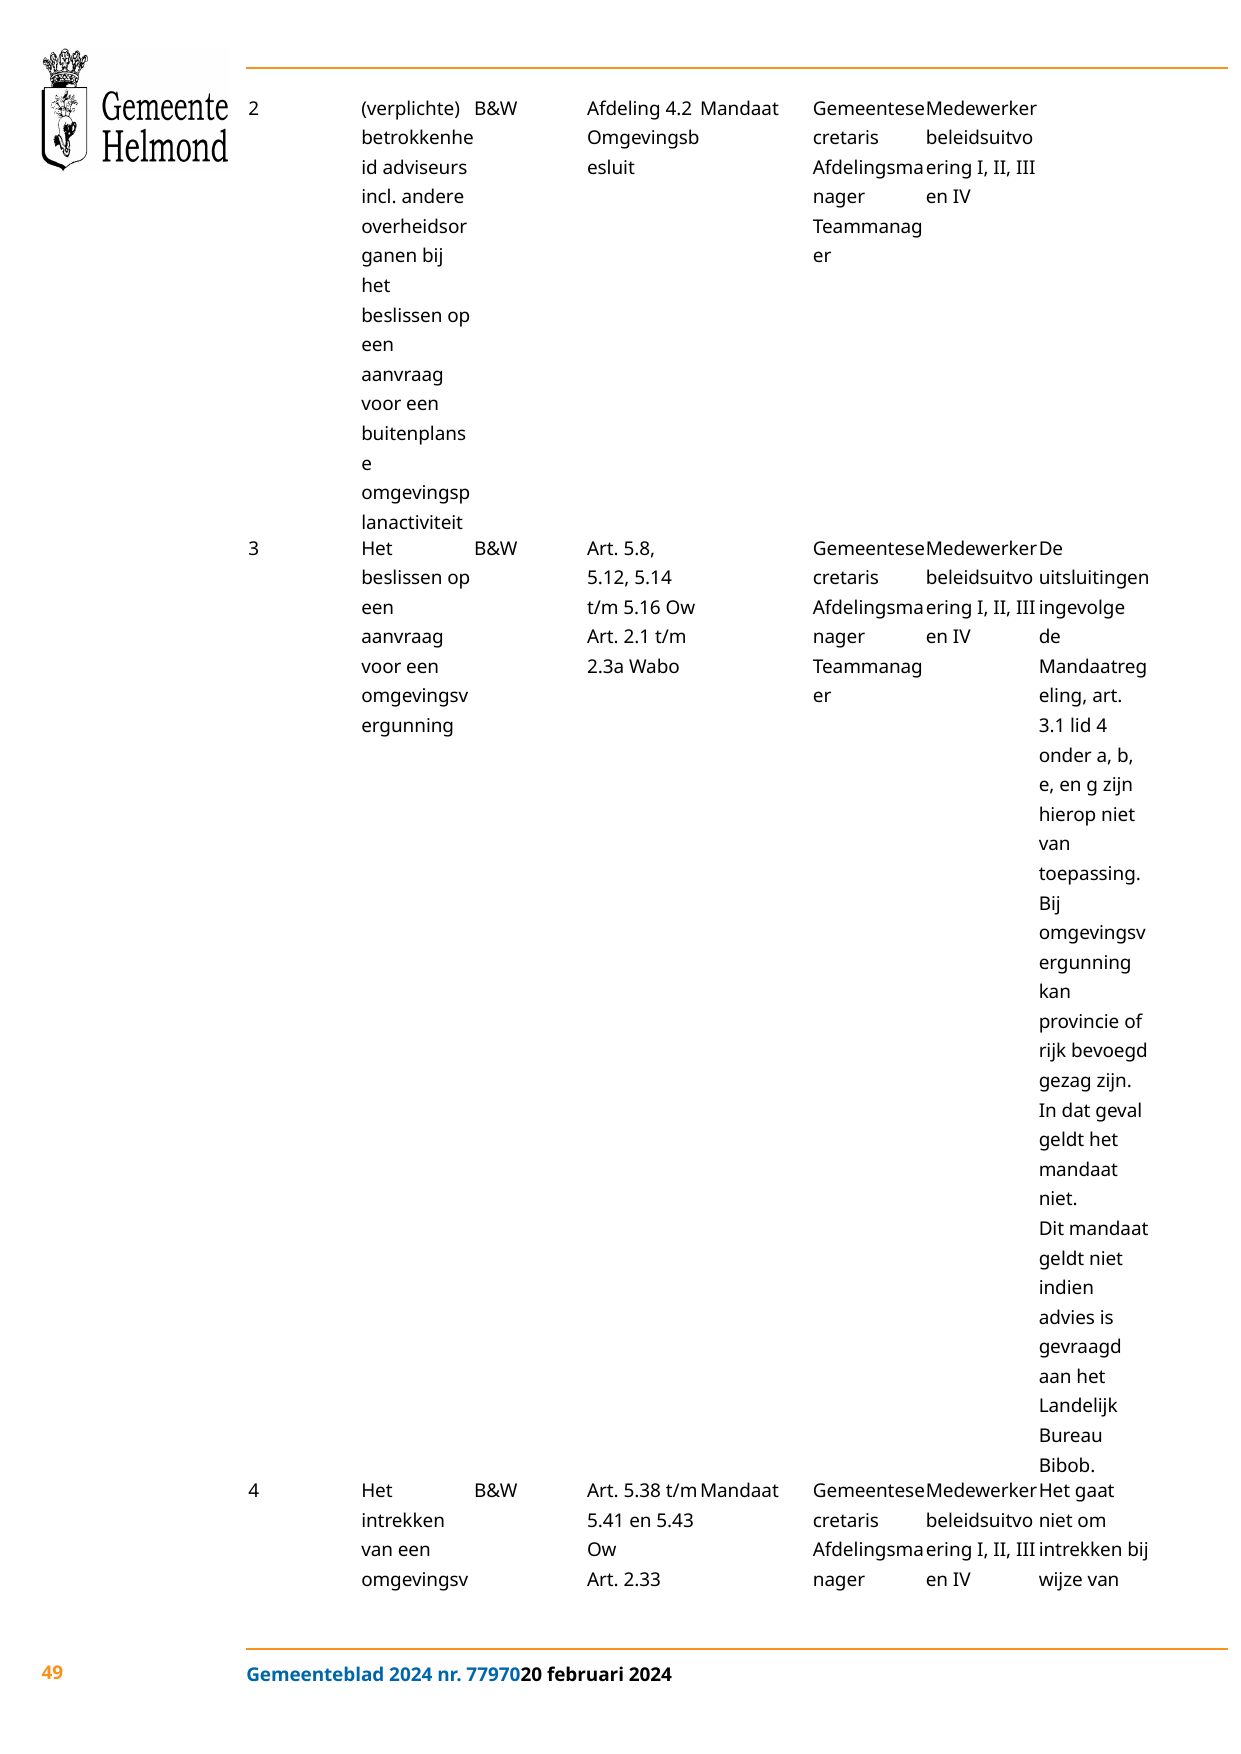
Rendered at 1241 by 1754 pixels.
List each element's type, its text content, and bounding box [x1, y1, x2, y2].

table_cell Mandaat [700, 1478, 813, 1592]
picture [41, 47, 231, 172]
table_cell 3 [248, 535, 361, 1477]
table_cell Afdeling 4.2 Omgevingsbesluit [587, 95, 700, 535]
table_cell 4 [248, 1478, 361, 1592]
table_cell Het intrekken van een omgevingsv [361, 1478, 474, 1592]
table_cell B&W [474, 1478, 587, 1592]
table_cell Gemeentesecretaris Afdelingsmanager [813, 1478, 926, 1592]
table_cell Het gaat niet om intrekken bij wijze van [1039, 1478, 1152, 1592]
table_cell B&W [474, 95, 587, 535]
table_cell [1039, 95, 1152, 535]
table_cell 2 [248, 95, 361, 535]
table_cell Medewerker beleidsuitvoering I, II, III en IV [926, 95, 1038, 535]
table_cell [700, 535, 813, 1477]
table_cell Art. 5.8, 5.12, 5.14 t/m 5.16 Ow Art. 2.1 t/m 2.3a Wabo [587, 535, 700, 1477]
table_cell Mandaat [700, 95, 813, 535]
table_cell Gemeentesecretaris Afdelingsmanager Teammanager [813, 535, 926, 1477]
table_cell Het beslissen op een aanvraag voor een omgevingsvergunning [361, 535, 474, 1477]
table_cell Medewerker beleidsuitvoering I, II, III en IV [926, 1478, 1038, 1592]
table_cell Art. 5.38 t/m 5.41 en 5.43 Ow Art. 2.33 [587, 1478, 700, 1592]
table_cell B&W [474, 535, 587, 1477]
table_cell (verplichte) betrokkenheid adviseurs incl. andere overheidsorganen bij het beslissen op een aanvraag voor een buitenplanse omgevingsplanactiviteit [361, 95, 474, 535]
table_cell Medewerker beleidsuitvoering I, II, III en IV [926, 535, 1038, 1477]
table_cell Gemeentesecretaris Afdelingsmanager Teammanager [813, 95, 926, 535]
table_cell De uitsluitingen ingevolge de Mandaatregeling, art. 3.1 lid 4 onder a, b, e, en g zijn hierop niet van toepassing. Bij omgevingsvergunning kan provincie of rijk bevoegd gezag zijn. In dat geval geldt het mandaat niet. Dit mandaat geldt niet indien advies is gevraagd aan het Landelijk Bureau Bibob. [1039, 535, 1152, 1477]
